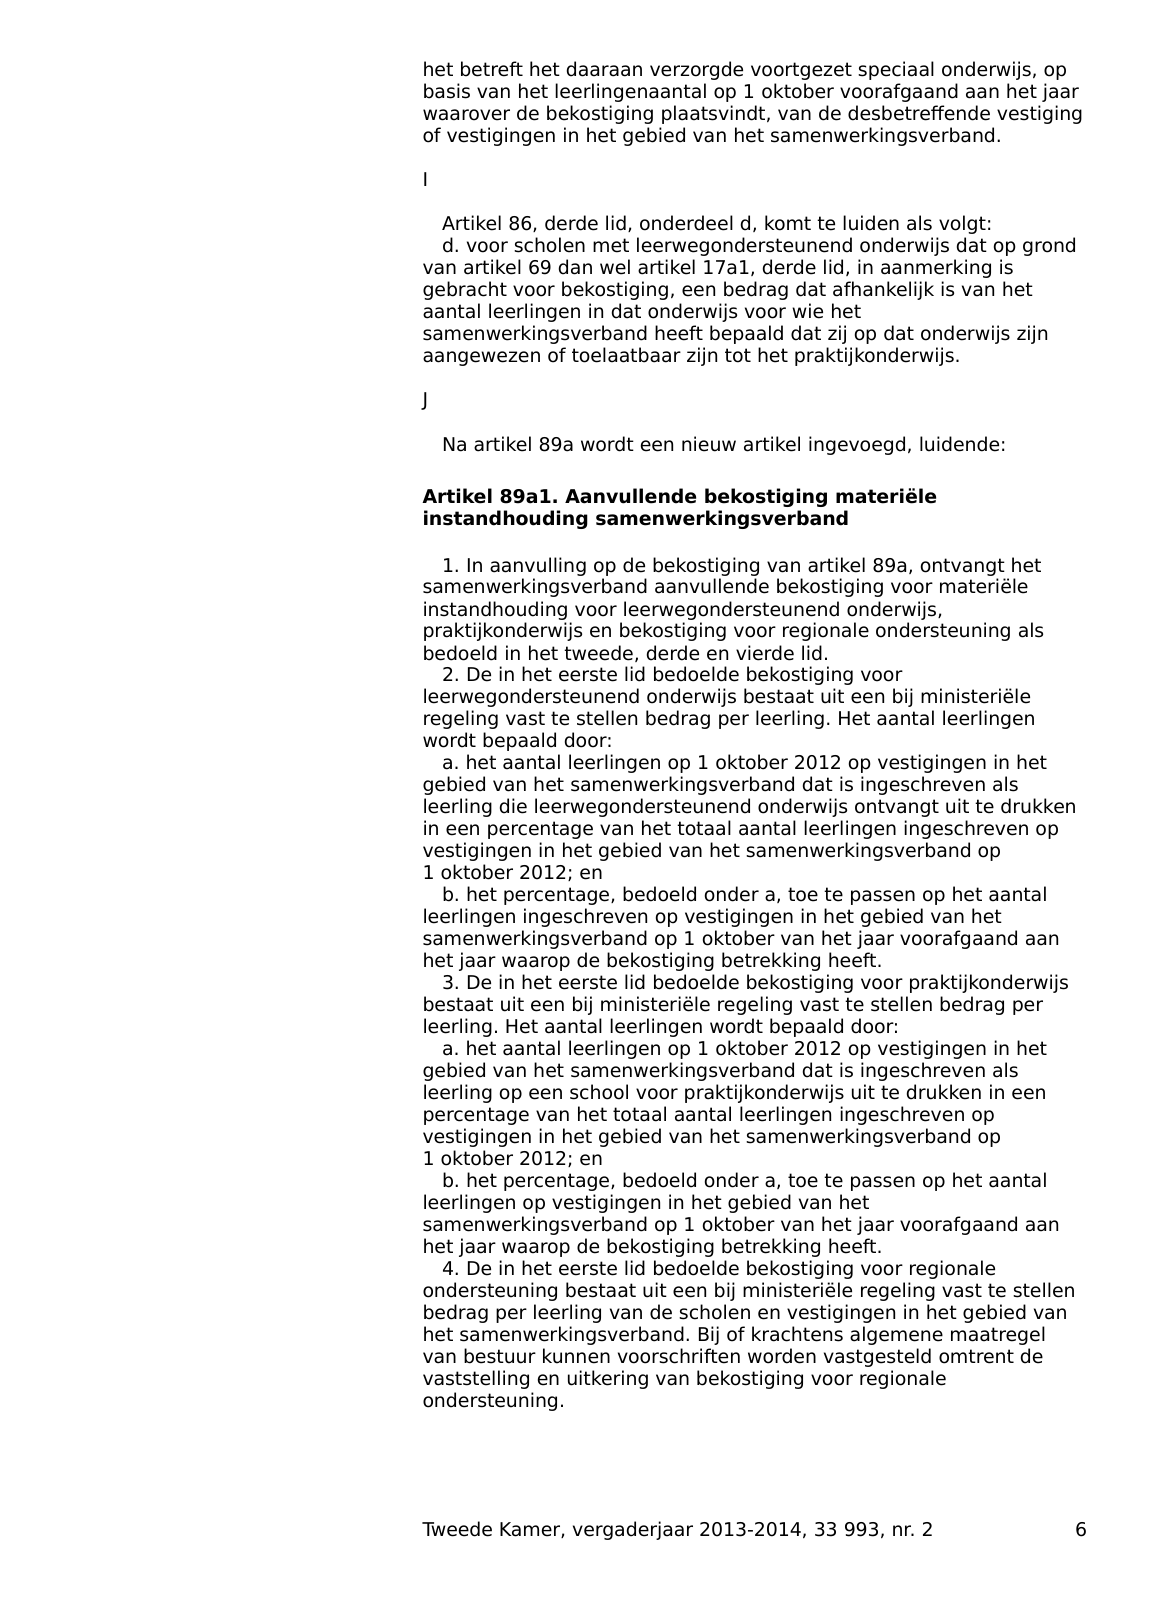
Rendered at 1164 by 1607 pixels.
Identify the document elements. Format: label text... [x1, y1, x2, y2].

text 2. De in het eerste lid bedoelde bekostiging voor leerwegondersteunend onderwijs bestaat uit een bij ministeriële regeling vast te stellen bedrag per leerling. Het aantal leerlingen wordt bepaald door: [422, 664, 1087, 752]
text Artikel 86, derde lid, onderdeel d, komt te luiden als volgt: [422, 213, 1087, 235]
text a. het aantal leerlingen op 1 oktober 2012 op vestigingen in het gebied van het samenwerkingsverband dat is ingeschreven als leerling die leerwegondersteunend onderwijs ontvangt uit te drukken in een percentage van het totaal aantal leerlingen ingeschreven op vestigingen in het gebied van het samenwerkingsverband op 1 oktober 2012; en [422, 752, 1087, 884]
text J [422, 389, 1087, 411]
subtitle Artikel 89a1. Aanvullende bekostiging materiële instandhouding samenwerkingsverband [422, 486, 1087, 529]
text b. het percentage, bedoeld onder a, toe te passen op het aantal leerlingen op vestigingen in het gebied van het samenwerkingsverband op 1 oktober van het jaar voorafgaand aan het jaar waarop de bekostiging betrekking heeft. [422, 1170, 1087, 1258]
text d. voor scholen met leerwegondersteunend onderwijs dat op grond van artikel 69 dan wel artikel 17a1, derde lid, in aanmerking is gebracht voor bekostiging, een bedrag dat afhankelijk is van het aantal leerlingen in dat onderwijs voor wie het samenwerkingsverband heeft bepaald dat zij op dat onderwijs zijn aangewezen of toelaatbaar zijn tot het praktijkonderwijs. [422, 235, 1087, 367]
text I [422, 169, 1087, 191]
text 3. De in het eerste lid bedoelde bekostiging voor praktijkonderwijs bestaat uit een bij ministeriële regeling vast te stellen bedrag per leerling. Het aantal leerlingen wordt bepaald door: [422, 972, 1087, 1038]
text b. het percentage, bedoeld onder a, toe te passen op het aantal leerlingen ingeschreven op vestigingen in het gebied van het samenwerkingsverband op 1 oktober van het jaar voorafgaand aan het jaar waarop de bekostiging betrekking heeft. [422, 884, 1087, 972]
text a. het aantal leerlingen op 1 oktober 2012 op vestigingen in het gebied van het samenwerkingsverband dat is ingeschreven als leerling op een school voor praktijkonderwijs uit te drukken in een percentage van het totaal aantal leerlingen ingeschreven op vestigingen in het gebied van het samenwerkingsverband op 1 oktober 2012; en [422, 1038, 1087, 1170]
text 4. De in het eerste lid bedoelde bekostiging voor regionale ondersteuning bestaat uit een bij ministeriële regeling vast te stellen bedrag per leerling van de scholen en vestigingen in het gebied van het samenwerkingsverband. Bij of krachtens algemene maatregel van bestuur kunnen voorschriften worden vastgesteld omtrent de vaststelling en uitkering van bekostiging voor regionale ondersteuning. [422, 1258, 1087, 1412]
text 1. In aanvulling op de bekostiging van artikel 89a, ontvangt het samenwerkingsverband aanvullende bekostiging voor materiële instandhouding voor leerwegondersteunend onderwijs, praktijkonderwijs en bekostiging voor regionale ondersteuning als bedoeld in het tweede, derde en vierde lid. [422, 554, 1087, 664]
text Na artikel 89a wordt een nieuw artikel ingevoegd, luidende: [422, 433, 1087, 456]
text het betreft het daaraan verzorgde voortgezet speciaal onderwijs, op basis van het leerlingenaantal op 1 oktober voorafgaand aan het jaar waarover de bekostiging plaatsvindt, van de desbetreffende vestiging of vestigingen in het gebied van het samenwerkingsverband. [422, 59, 1087, 147]
